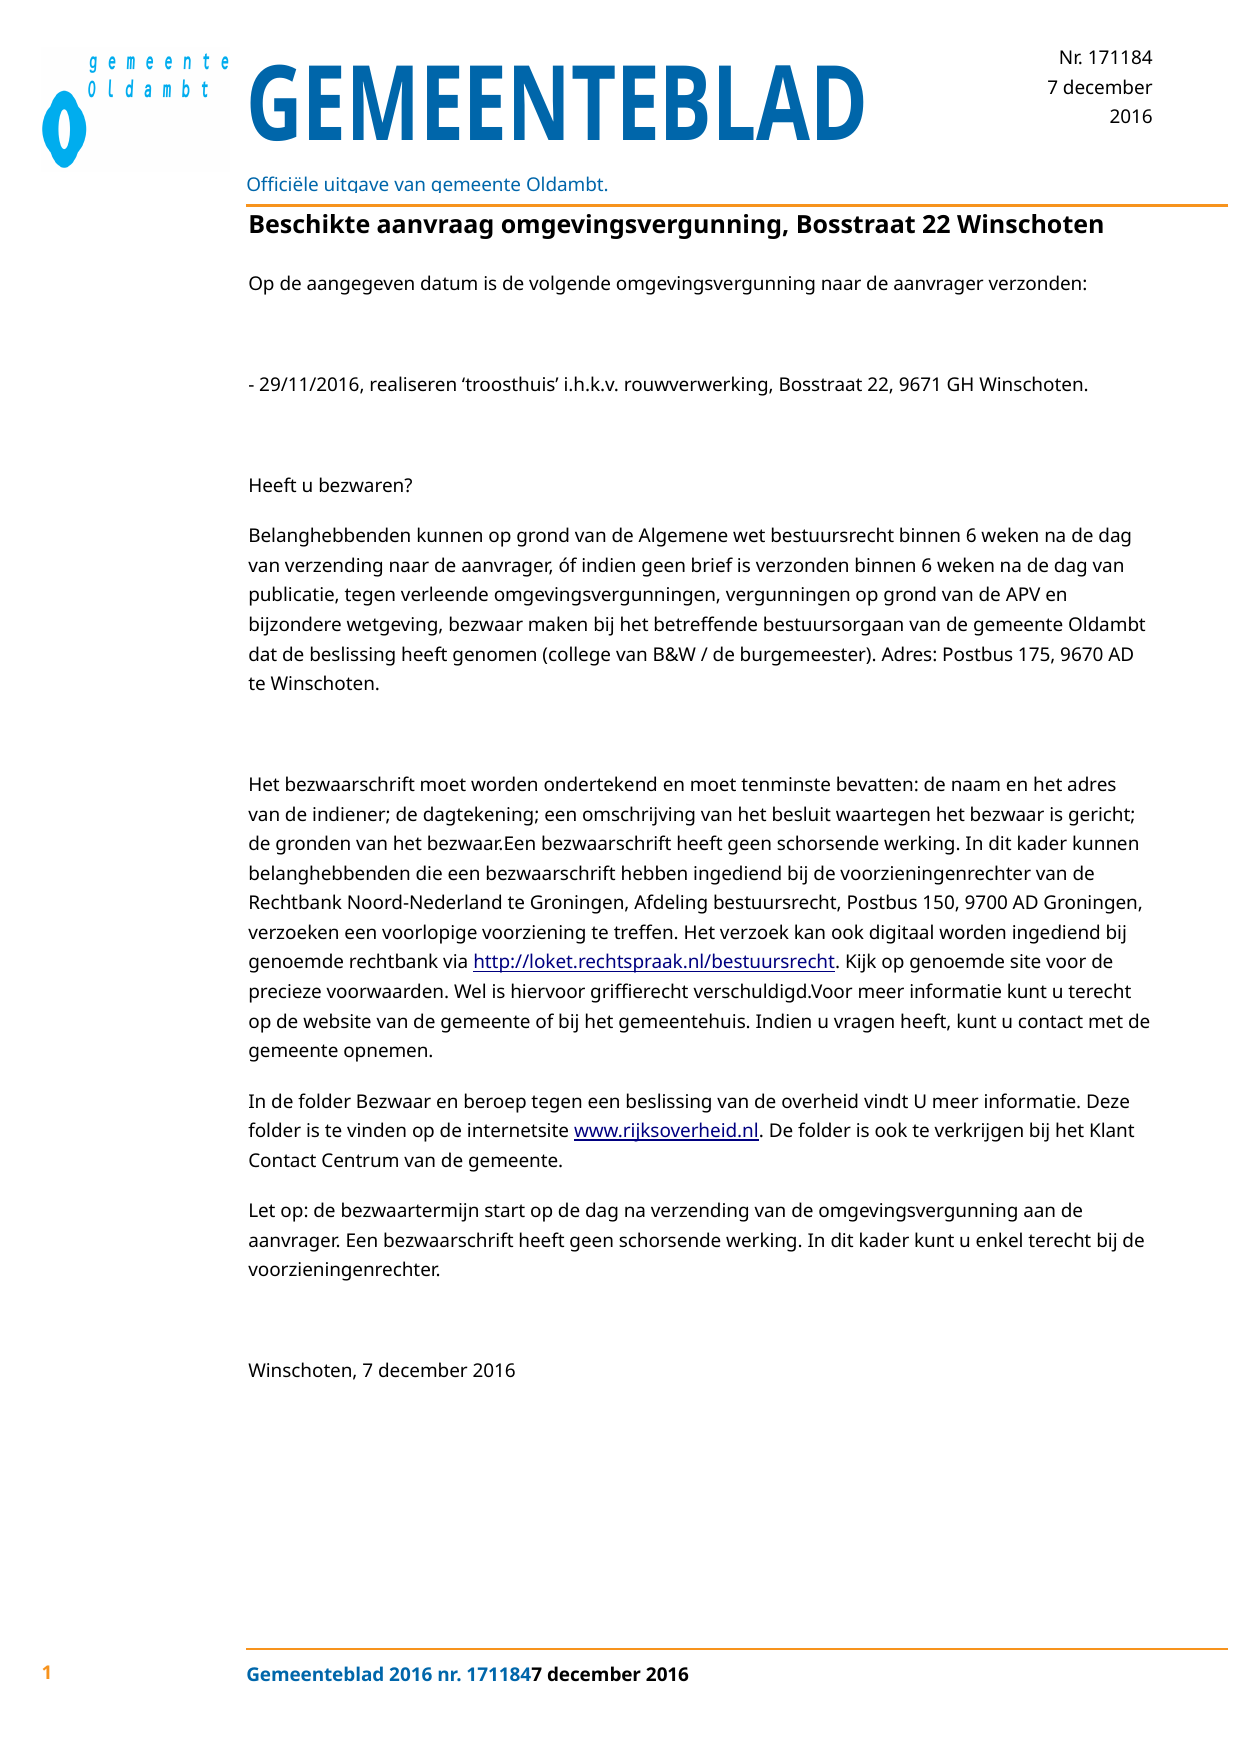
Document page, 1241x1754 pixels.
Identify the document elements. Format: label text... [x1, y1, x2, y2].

text Let op: de bezwaartermijn start op de dag na verzending van de omgevingsvergunning aan de aanvrager. Een bezwaarschrift heeft geen schorsende werking. In dit kader kunt u enkel terecht bij de voorzieningenrechter. [248, 1197, 1152, 1282]
text - 29/11/2016, realiseren ‘troosthuis’ i.h.k.v. rouwverwerking, Bosstraat 22, 9671 GH Winschoten. [248, 371, 1152, 397]
text Belanghebbenden kunnen op grond van de Algemene wet bestuursrecht binnen 6 weken na de dag van verzending naar de aanvrager, óf indien geen brief is verzonden binnen 6 weken na de dag van publicatie, tegen verleende omgevingsvergunningen, vergunningen op grond van de APV en bijzondere wetgeving, bezwaar maken bij het betreffende bestuursorgaan van de gemeente Oldambt dat de beslissing heeft genomen (college van B&W / de burgemeester). Adres: Postbus 175, 9670 AD te Winschoten. [248, 522, 1152, 696]
text In de folder Bezwaar en beroep tegen een beslissing van de overheid vindt U meer informatie. Deze folder is te vinden op de internetsite www.rijksoverheid.nl. De folder is ook te verkrijgen bij het Klant Contact Centrum van de gemeente. [248, 1088, 1152, 1173]
text Beschikte aanvraag omgevingsvergunning, Bosstraat 22 Winschoten [248, 207, 1152, 241]
picture [41, 47, 231, 172]
text Heeft u bezwaren? [248, 472, 1152, 498]
text Winschoten, 7 december 2016 [248, 1357, 1152, 1383]
text Op de aangegeven datum is de volgende omgevingsvergunning naar de aanvrager verzonden: [248, 270, 1152, 296]
text Het bezwaarschrift moet worden ondertekend en moet tenminste bevatten: de naam en het adres van de indiener; de dagtekening; een omschrijving van het besluit waartegen het bezwaar is gericht; de gronden van het bezwaar.Een bezwaarschrift heeft geen schorsende werking. In dit kader kunnen belanghebbenden die een bezwaarschrift hebben ingediend bij de voorzieningenrechter van de Rechtbank Noord-Nederland te Groningen, Afdeling bestuursrecht, Postbus 150, 9700 AD Groningen, verzoeken een voorlopige voorziening te treffen. Het verzoek kan ook digitaal worden ingediend bij genoemde rechtbank via http://loket.rechtspraak.nl/bestuursrecht. Kijk op genoemde site voor de precieze voorwaarden. Wel is hiervoor griffierecht verschuldigd.Voor meer informatie kunt u terecht op de website van de gemeente of bij het gemeentehuis. Indien u vragen heeft, kunt u contact met de gemeente opnemen. [248, 771, 1152, 1063]
